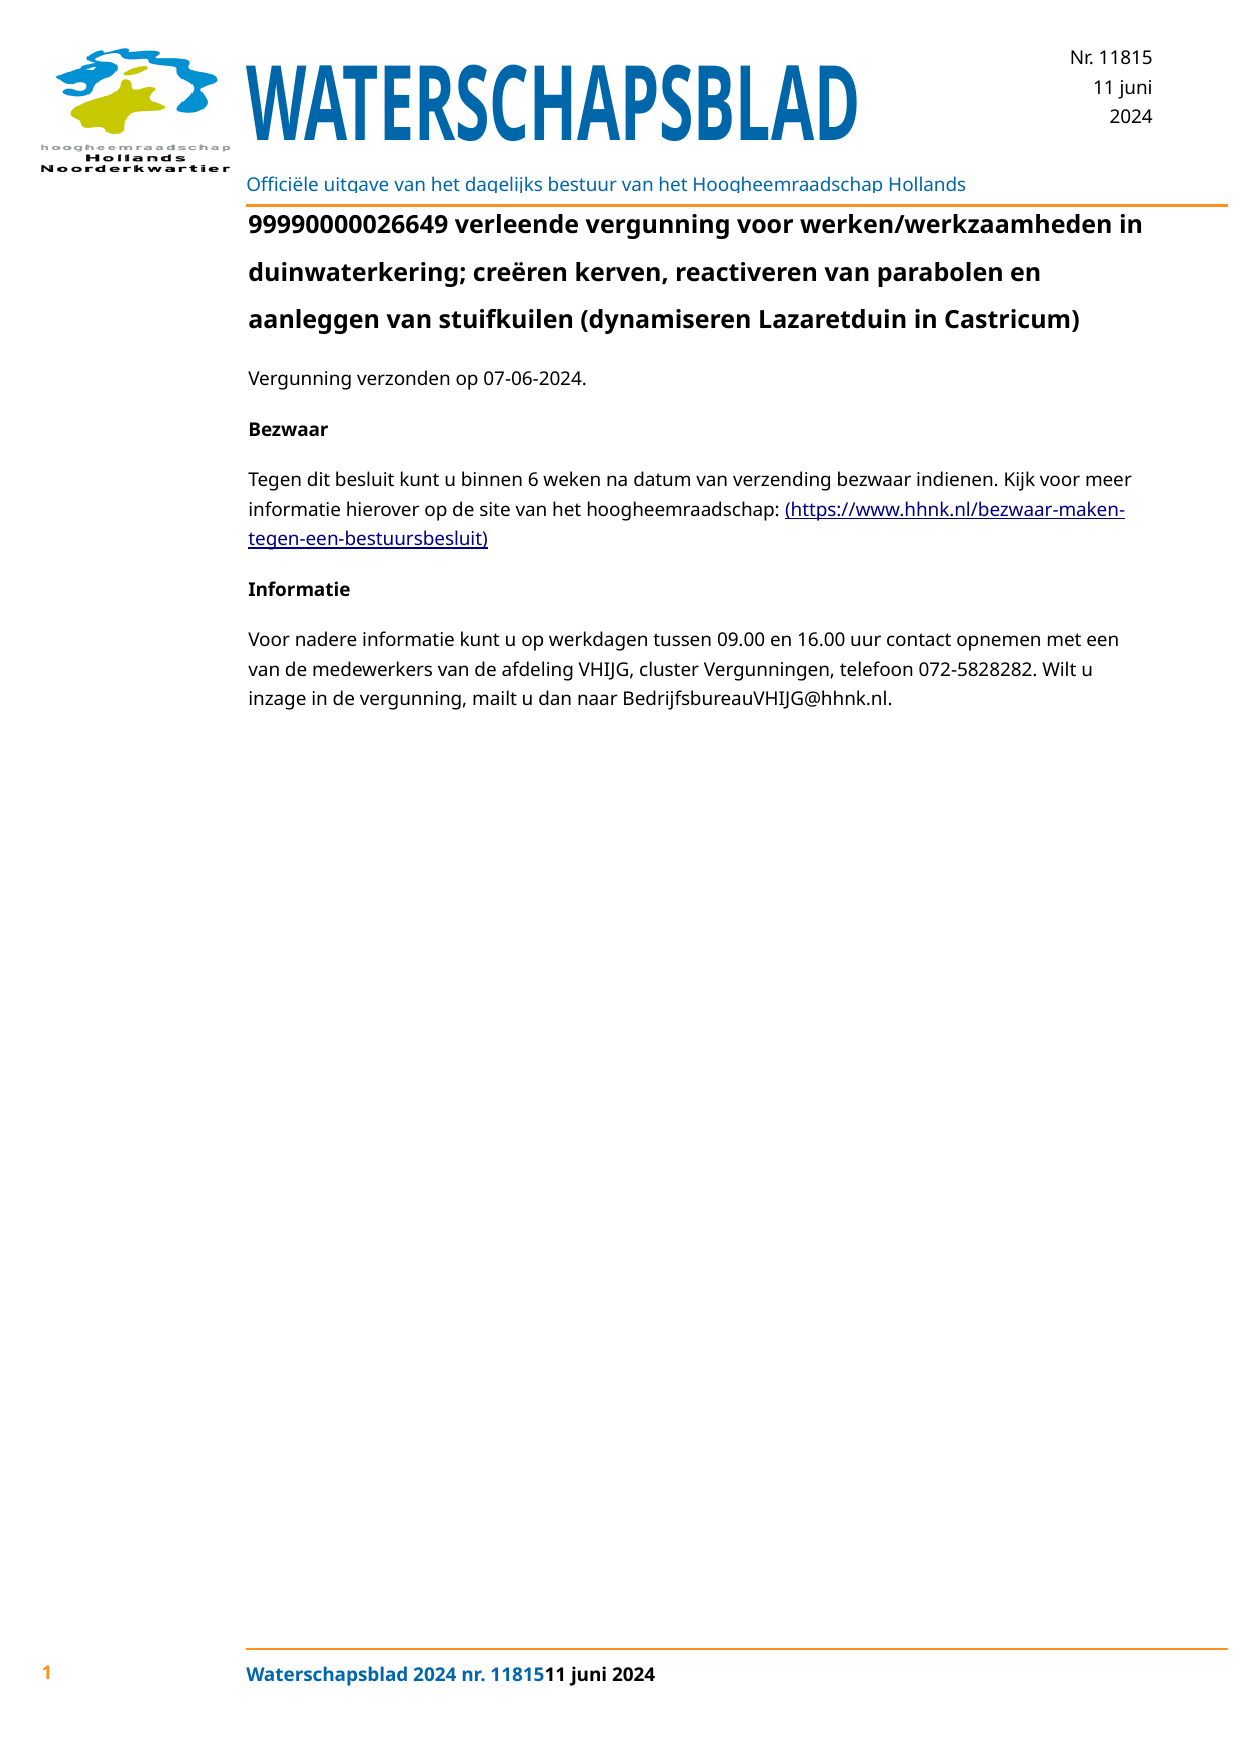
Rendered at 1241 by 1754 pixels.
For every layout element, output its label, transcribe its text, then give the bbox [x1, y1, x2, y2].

text Tegen dit besluit kunt u binnen 6 weken na datum van verzending bezwaar indienen. Kijk voor meer informatie hierover op de site van het hoogheemraadschap: (https://www.hhnk.nl/bezwaar-maken-tegen-een-bestuursbesluit) [248, 466, 1152, 551]
text Vergunning verzonden op 07-06-2024. [248, 366, 1152, 391]
picture [41, 47, 231, 172]
text Informatie [248, 576, 1152, 602]
text Voor nadere informatie kunt u op werkdagen tussen 09.00 en 16.00 uur contact opnemen met een van de medewerkers van de afdeling VHIJG, cluster Vergunningen, telefoon 072-5828282. Wilt u inzage in de vergunning, mailt u dan naar BedrijfsbureauVHIJG@hhnk.nl. [248, 626, 1152, 711]
text 99990000026649 verleende vergunning voor werken/werkzaamheden in duinwaterkering; creëren kerven, reactiveren van parabolen en aanleggen van stuifkuilen (dynamiseren Lazaretduin in Castricum) [248, 207, 1152, 336]
text Bezwaar [248, 416, 1152, 442]
